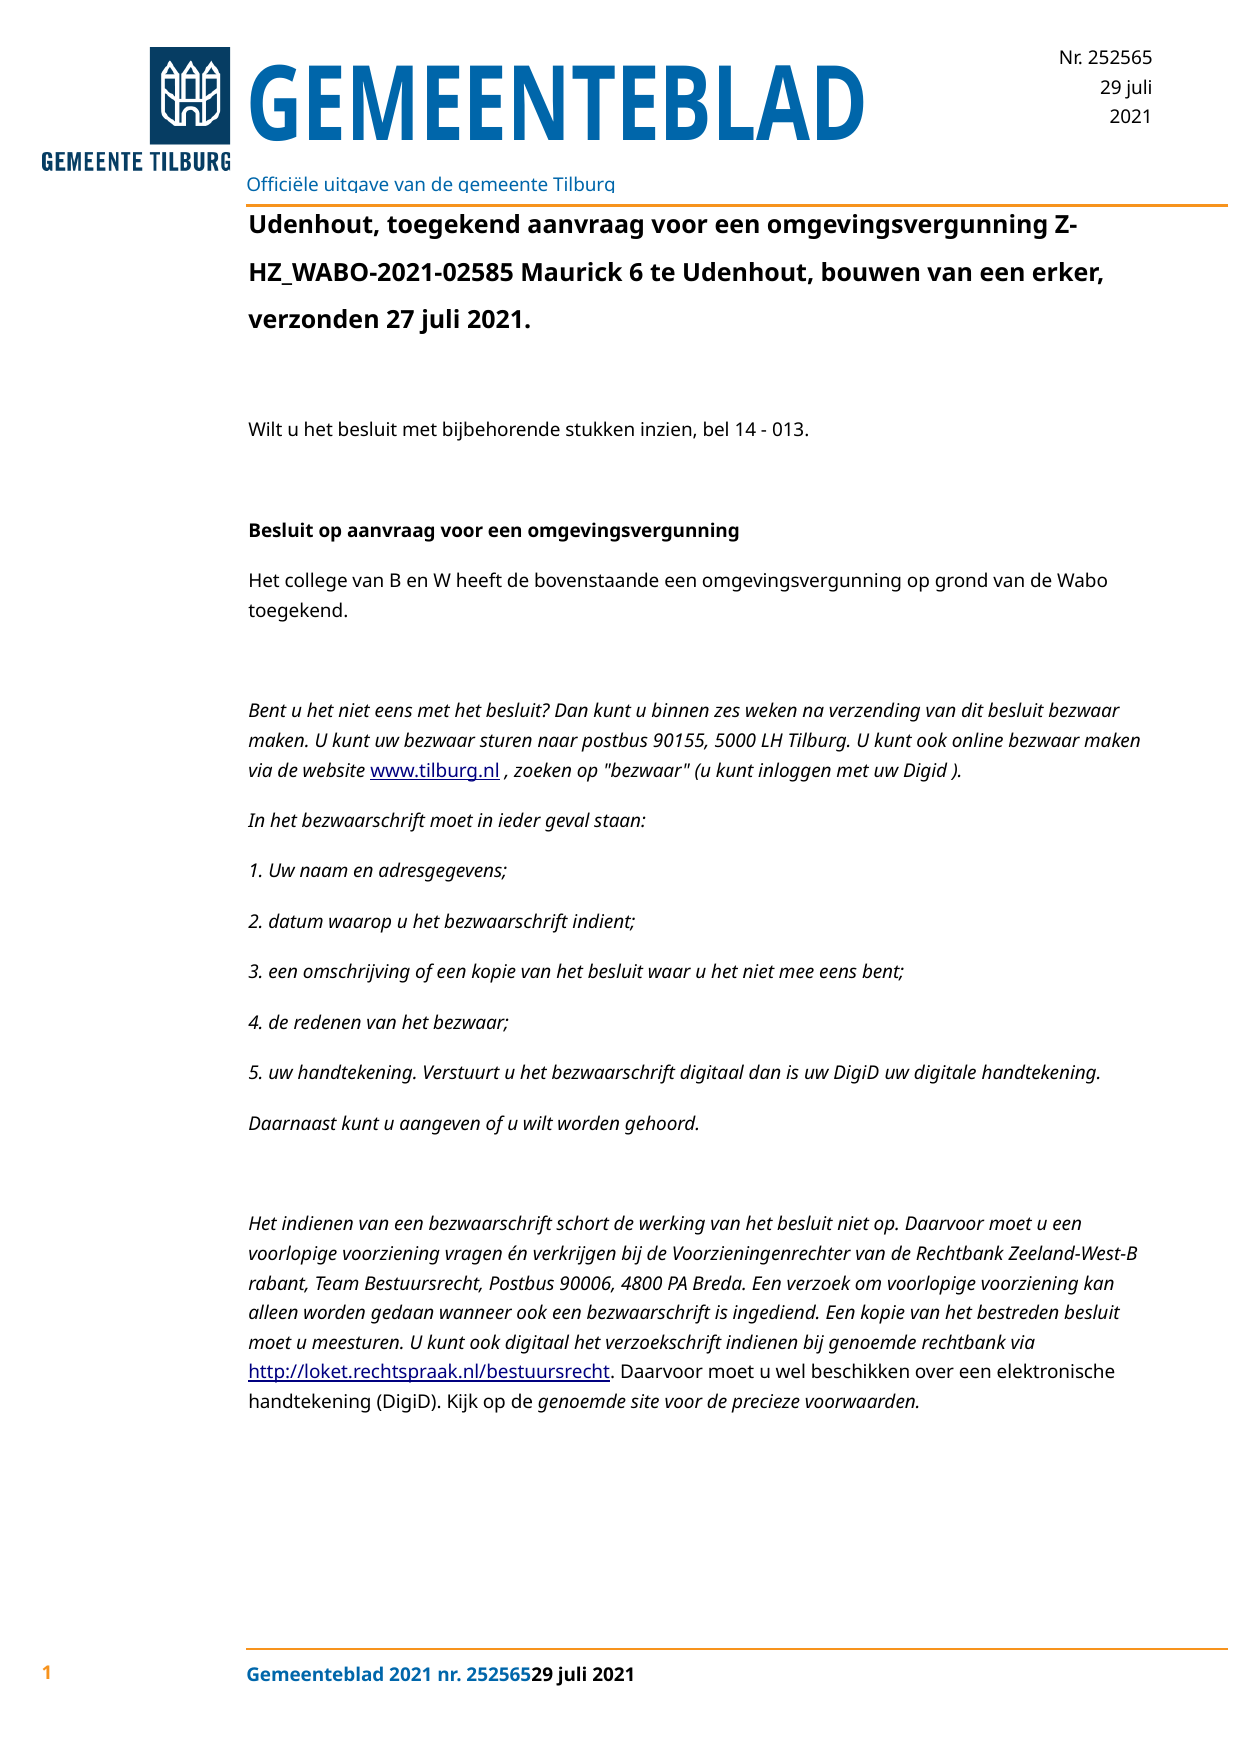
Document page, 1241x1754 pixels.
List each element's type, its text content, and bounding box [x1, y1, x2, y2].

text Udenhout, toegekend aanvraag voor een omgevingsvergunning Z-HZ_WABO-2021-02585 Maurick 6 te Udenhout, bouwen van een erker, verzonden 27 juli 2021. [248, 207, 1152, 336]
text 3. een omschrijving of een kopie van het besluit waar u het niet mee eens bent; [248, 958, 1152, 984]
text Het college van B en W heeft de bovenstaande een omgevingsvergunning op grond van de Wabo toegekend. [248, 567, 1152, 622]
text In het bezwaarschrift moet in ieder geval staan: [248, 807, 1152, 833]
text 2. datum waarop u het bezwaarschrift indient; [248, 908, 1152, 934]
text Wilt u het besluit met bijbehorende stukken inzien, bel 14 - 013. [248, 416, 1152, 442]
text 1. Uw naam en adresgegevens; [248, 858, 1152, 883]
text Bent u het niet eens met het besluit? Dan kunt u binnen zes weken na verzending van dit besluit bezwaar maken. U kunt uw bezwaar sturen naar postbus 90155, 5000 LH Tilburg. U kunt ook online bezwaar maken via de website www.tilburg.nl , zoeken op "bezwaar" (u kunt inloggen met uw Digid ). [248, 698, 1152, 782]
picture [41, 47, 231, 172]
text 5. uw handtekening. Verstuurt u het bezwaarschrift digitaal dan is uw DigiD uw digitale handtekening. [248, 1059, 1152, 1085]
text 4. de redenen van het bezwaar; [248, 1009, 1152, 1034]
text Daarnaast kunt u aangeven of u wilt worden gehoord. [248, 1110, 1152, 1135]
text Besluit op aanvraag voor een omgevingsvergunning [248, 517, 1152, 542]
text Het indienen van een bezwaarschrift schort de werking van het besluit niet op. Daarvoor moet u een voorlopige voorziening vragen én verkrijgen bij de Voorzieningenrechter van de Rechtbank Zeeland-West-B rabant, Team Bestuursrecht, Postbus 90006, 4800 PA Breda. Een verzoek om voorlopige voorziening kan alleen worden gedaan wanneer ook een bezwaarschrift is ingediend. Een kopie van het bestreden besluit moet u meesturen. U kunt ook digitaal het verzoekschrift indienen bij genoemde rechtbank via http://loket.rechtspraak.nl/bestuursrecht. Daarvoor moet u wel beschikken over een elektronische handtekening (DigiD). Kijk op de genoemde site voor de precieze voorwaarden. [248, 1211, 1152, 1414]
